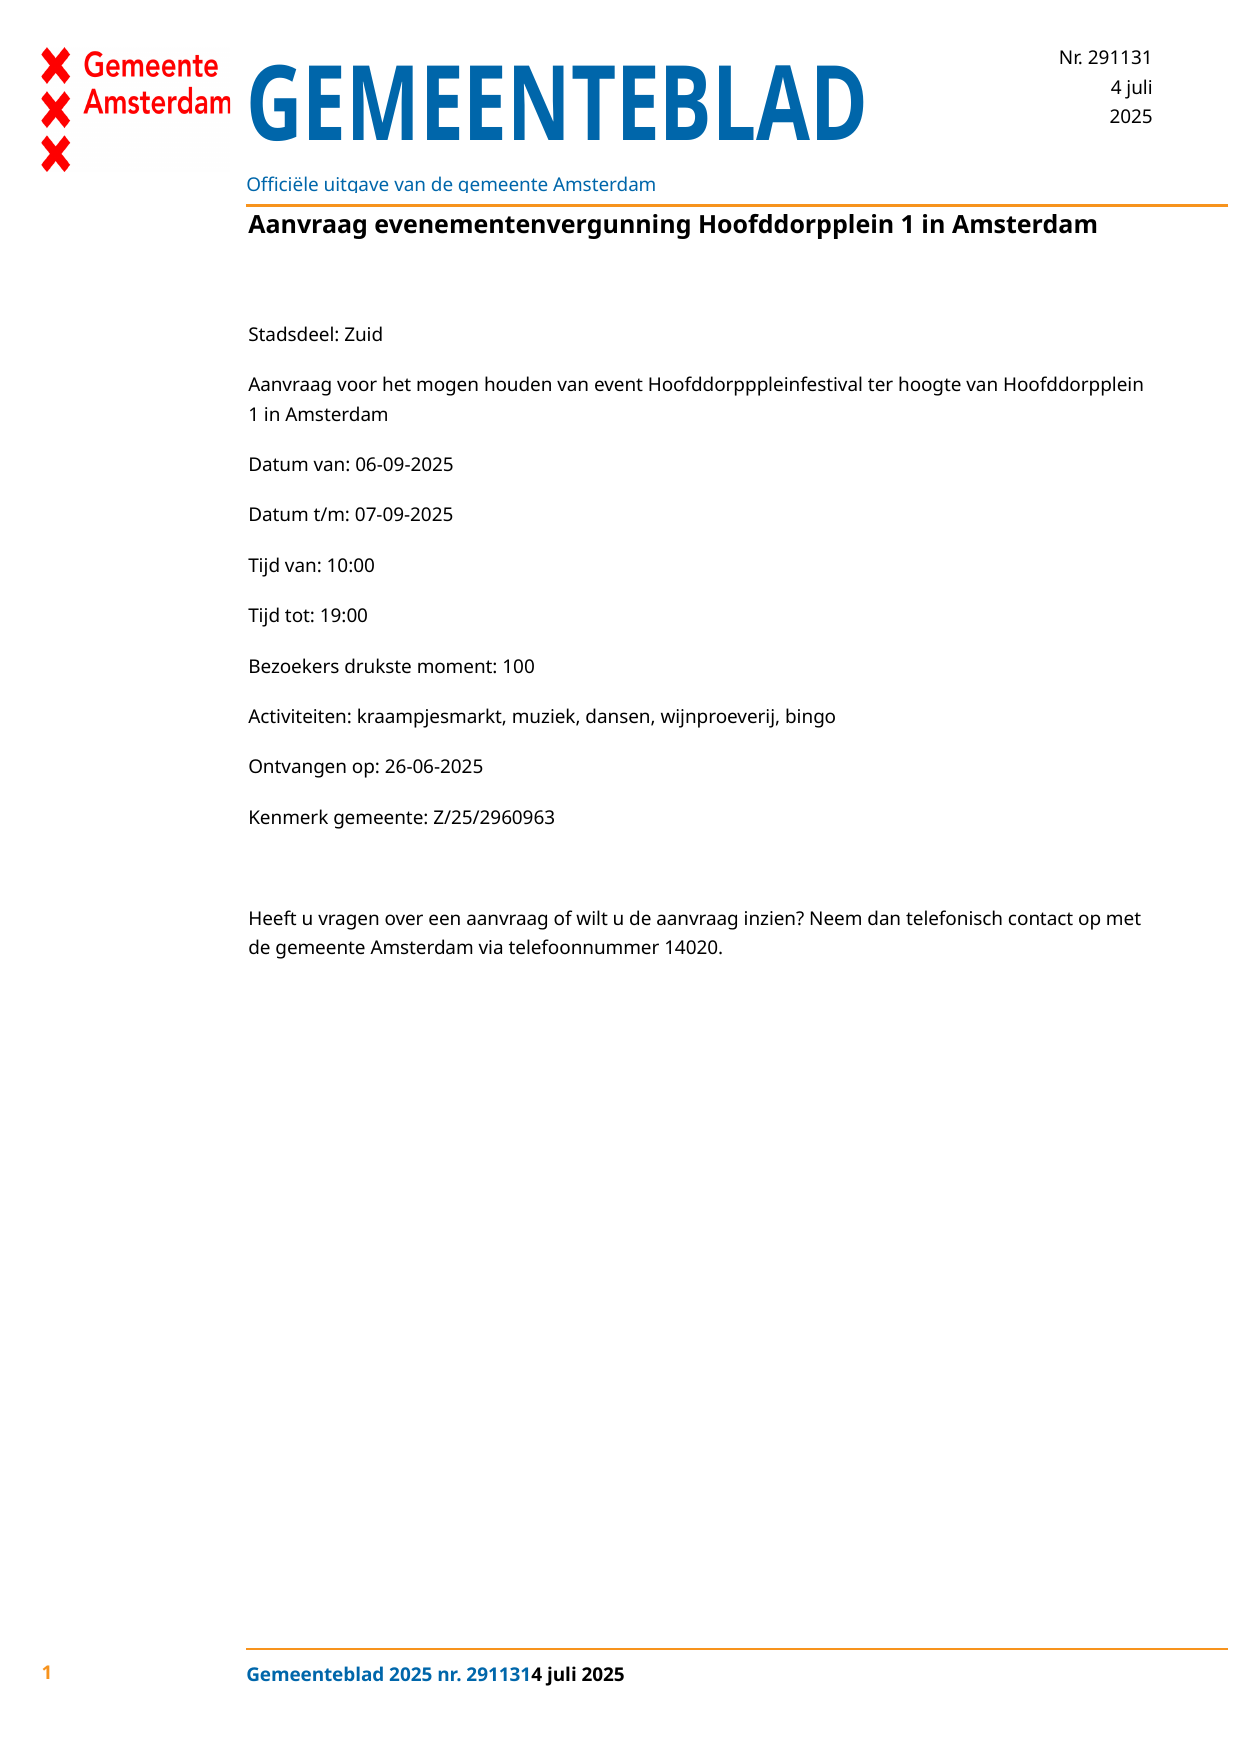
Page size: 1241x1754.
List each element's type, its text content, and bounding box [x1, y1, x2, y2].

text Stadsdeel: Zuid [248, 321, 1152, 346]
text Aanvraag evenementenvergunning Hoofddorpplein 1 in Amsterdam [248, 207, 1152, 241]
text Activiteiten: kraampjesmarkt, muziek, dansen, wijnproeverij, bingo [248, 703, 1152, 729]
text Heeft u vragen over een aanvraag of wilt u de aanvraag inzien? Neem dan telefonisch contact op met de gemeente Amsterdam via telefoonnummer 14020. [248, 905, 1152, 960]
text Aanvraag voor het mogen houden van event Hoofddorpppleinfestival ter hoogte van Hoofddorpplein 1 in Amsterdam [248, 371, 1152, 426]
text Bezoekers drukste moment: 100 [248, 653, 1152, 678]
picture [41, 47, 231, 172]
text Tijd tot: 19:00 [248, 602, 1152, 628]
text Datum t/m: 07-09-2025 [248, 502, 1152, 527]
text Tijd van: 10:00 [248, 552, 1152, 578]
text Kenmerk gemeente: Z/25/2960963 [248, 804, 1152, 830]
text Datum van: 06-09-2025 [248, 451, 1152, 477]
text Ontvangen op: 26-06-2025 [248, 754, 1152, 779]
